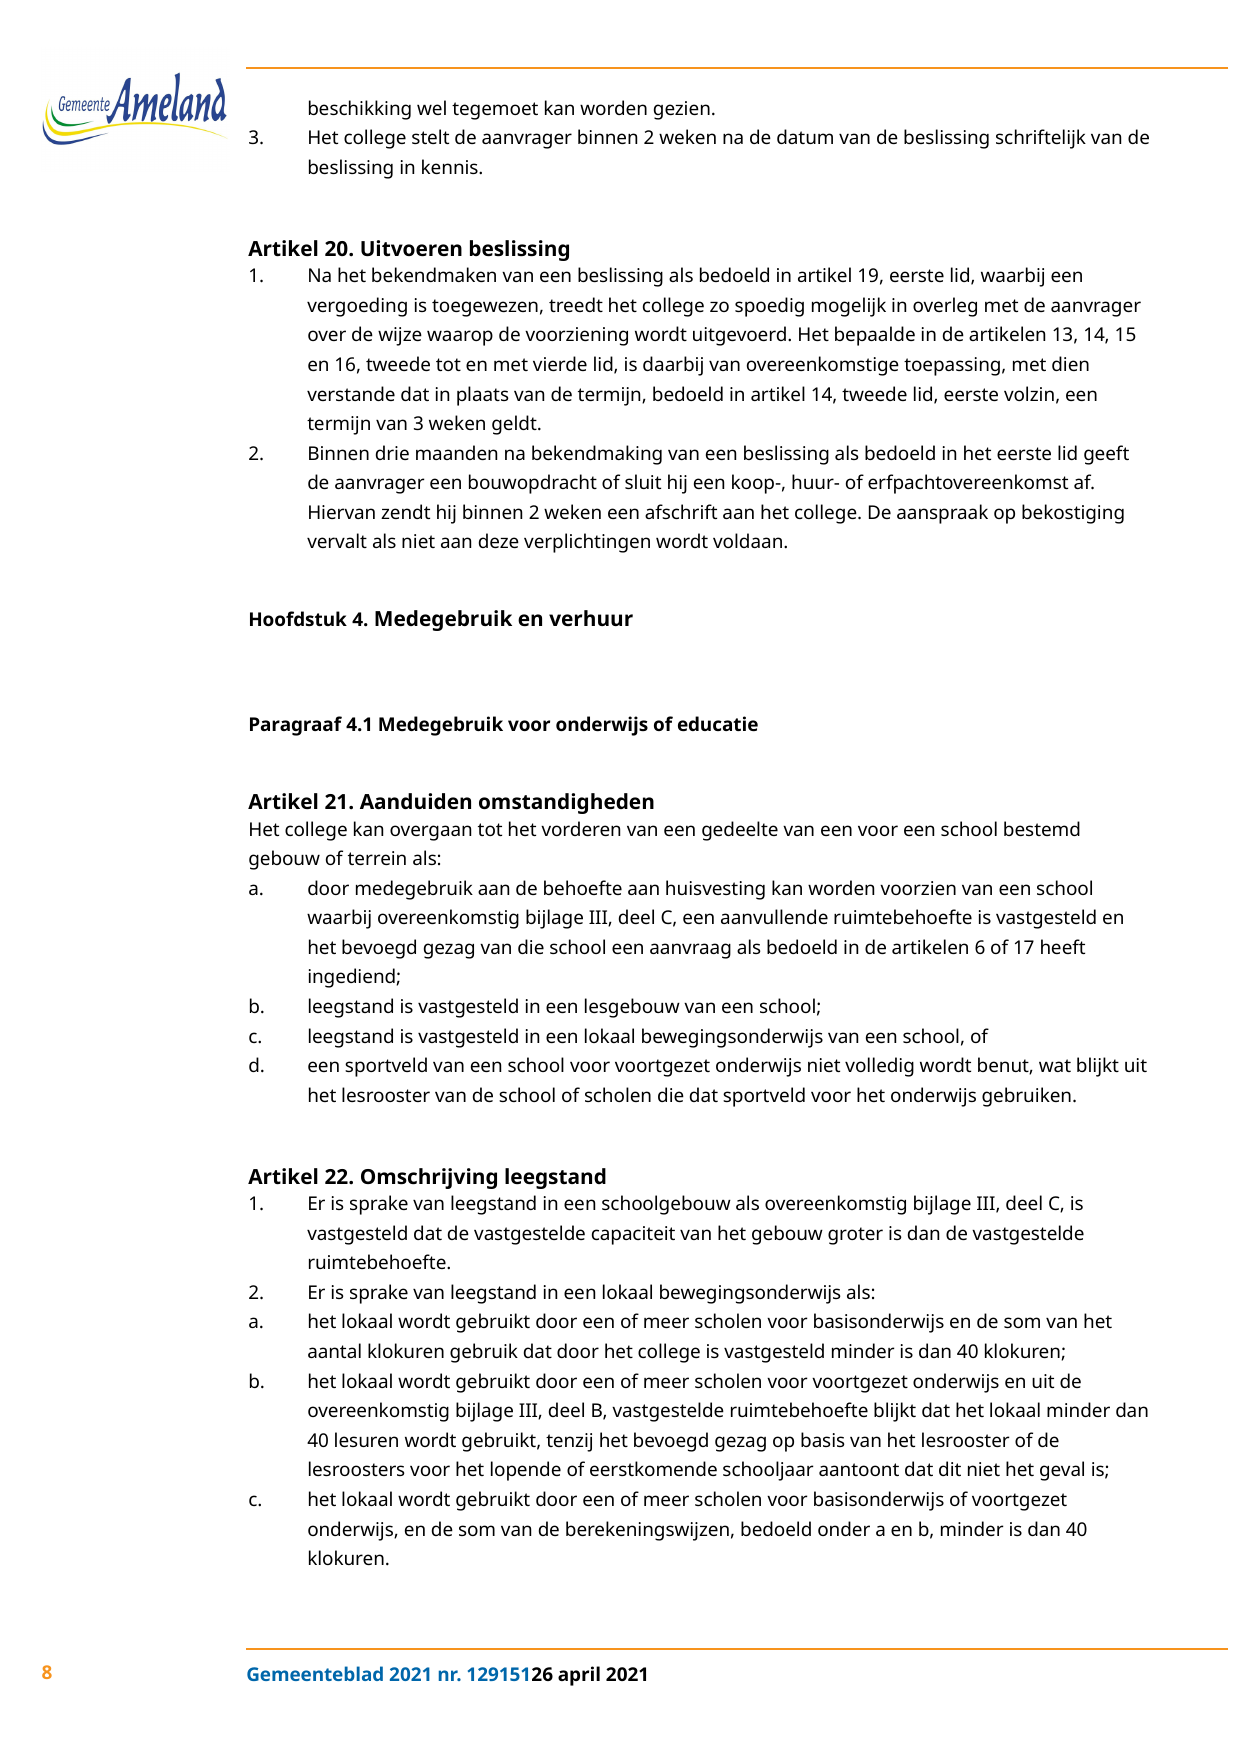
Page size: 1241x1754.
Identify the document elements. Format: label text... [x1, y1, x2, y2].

list Er is sprake van leegstand in een schoolgebouw als overeenkomstig bijlage III, deel C, is vastgesteld dat de vastgestelde capaciteit van het gebouw groter is dan de vastgestelde ruimtebehoefte. [248, 1190, 1152, 1275]
text Paragraaf 4.1 Medegebruik voor onderwijs of educatie [248, 711, 1152, 737]
list het lokaal wordt gebruikt door een of meer scholen voor basisonderwijs en de som van het aantal klokuren gebruik dat door het college is vastgesteld minder is dan 40 klokuren; [248, 1309, 1152, 1364]
list beschikking wel tegemoet kan worden gezien. [248, 95, 1152, 121]
text Artikel 22. Omschrijving leegstand [248, 1162, 1152, 1190]
list leegstand is vastgesteld in een lokaal bewegingsonderwijs van een school, of [248, 1023, 1152, 1048]
text Artikel 21. Aanduiden omstandigheden [248, 787, 1152, 816]
text Artikel 20. Uitvoeren beslissing [248, 234, 1152, 262]
list Het college stelt de aanvrager binnen 2 weken na de datum van de beslissing schriftelijk van de beslissing in kennis. [248, 124, 1152, 180]
text Hoofdstuk 4. Medegebruik en verhuur [248, 604, 1152, 632]
list door medegebruik aan de behoefte aan huisvesting kan worden voorzien van een school waarbij overeenkomstig bijlage III, deel C, een aanvullende ruimtebehoefte is vastgesteld en het bevoegd gezag van die school een aanvraag als bedoeld in de artikelen 6 of 17 heeft ingediend; [248, 875, 1152, 989]
list het lokaal wordt gebruikt door een of meer scholen voor basisonderwijs of voortgezet onderwijs, en de som van de berekeningswijzen, bedoeld onder a en b, minder is dan 40 klokuren. [248, 1486, 1152, 1571]
list leegstand is vastgesteld in een lesgebouw van een school; [248, 993, 1152, 1019]
list Er is sprake van leegstand in een lokaal bewegingsonderwijs als: [248, 1279, 1152, 1305]
picture [41, 47, 231, 172]
list het lokaal wordt gebruikt door een of meer scholen voor voortgezet onderwijs en uit de overeenkomstig bijlage III, deel B, vastgestelde ruimtebehoefte blijkt dat het lokaal minder dan 40 lesuren wordt gebruikt, tenzij het bevoegd gezag op basis van het lesrooster of de lesroosters voor het lopende of eerstkomende schooljaar aantoont dat dit niet het geval is; [248, 1368, 1152, 1482]
list Na het bekendmaken van een beslissing als bedoeld in artikel 19, eerste lid, waarbij een vergoeding is toegewezen, treedt het college zo spoedig mogelijk in overleg met de aanvrager over de wijze waarop de voorziening wordt uitgevoerd. Het bepaalde in de artikelen 13, 14, 15 en 16, tweede tot en met vierde lid, is daarbij van overeenkomstige toepassing, met dien verstande dat in plaats van de termijn, bedoeld in artikel 14, tweede lid, eerste volzin, een termijn van 3 weken geldt. [248, 262, 1152, 436]
list Binnen drie maanden na bekendmaking van een beslissing als bedoeld in het eerste lid geeft de aanvrager een bouwopdracht of sluit hij een koop-, huur- of erfpachtovereenkomst af. Hiervan zendt hij binnen 2 weken een afschrift aan het college. De aanspraak op bekostiging vervalt als niet aan deze verplichtingen wordt voldaan. [248, 440, 1152, 554]
list een sportveld van een school voor voortgezet onderwijs niet volledig wordt benut, wat blijkt uit het lesrooster van de school of scholen die dat sportveld voor het onderwijs gebruiken. [248, 1052, 1152, 1108]
text Het college kan overgaan tot het vorderen van een gedeelte van een voor een school bestemd gebouw of terrein als: [248, 816, 1152, 871]
